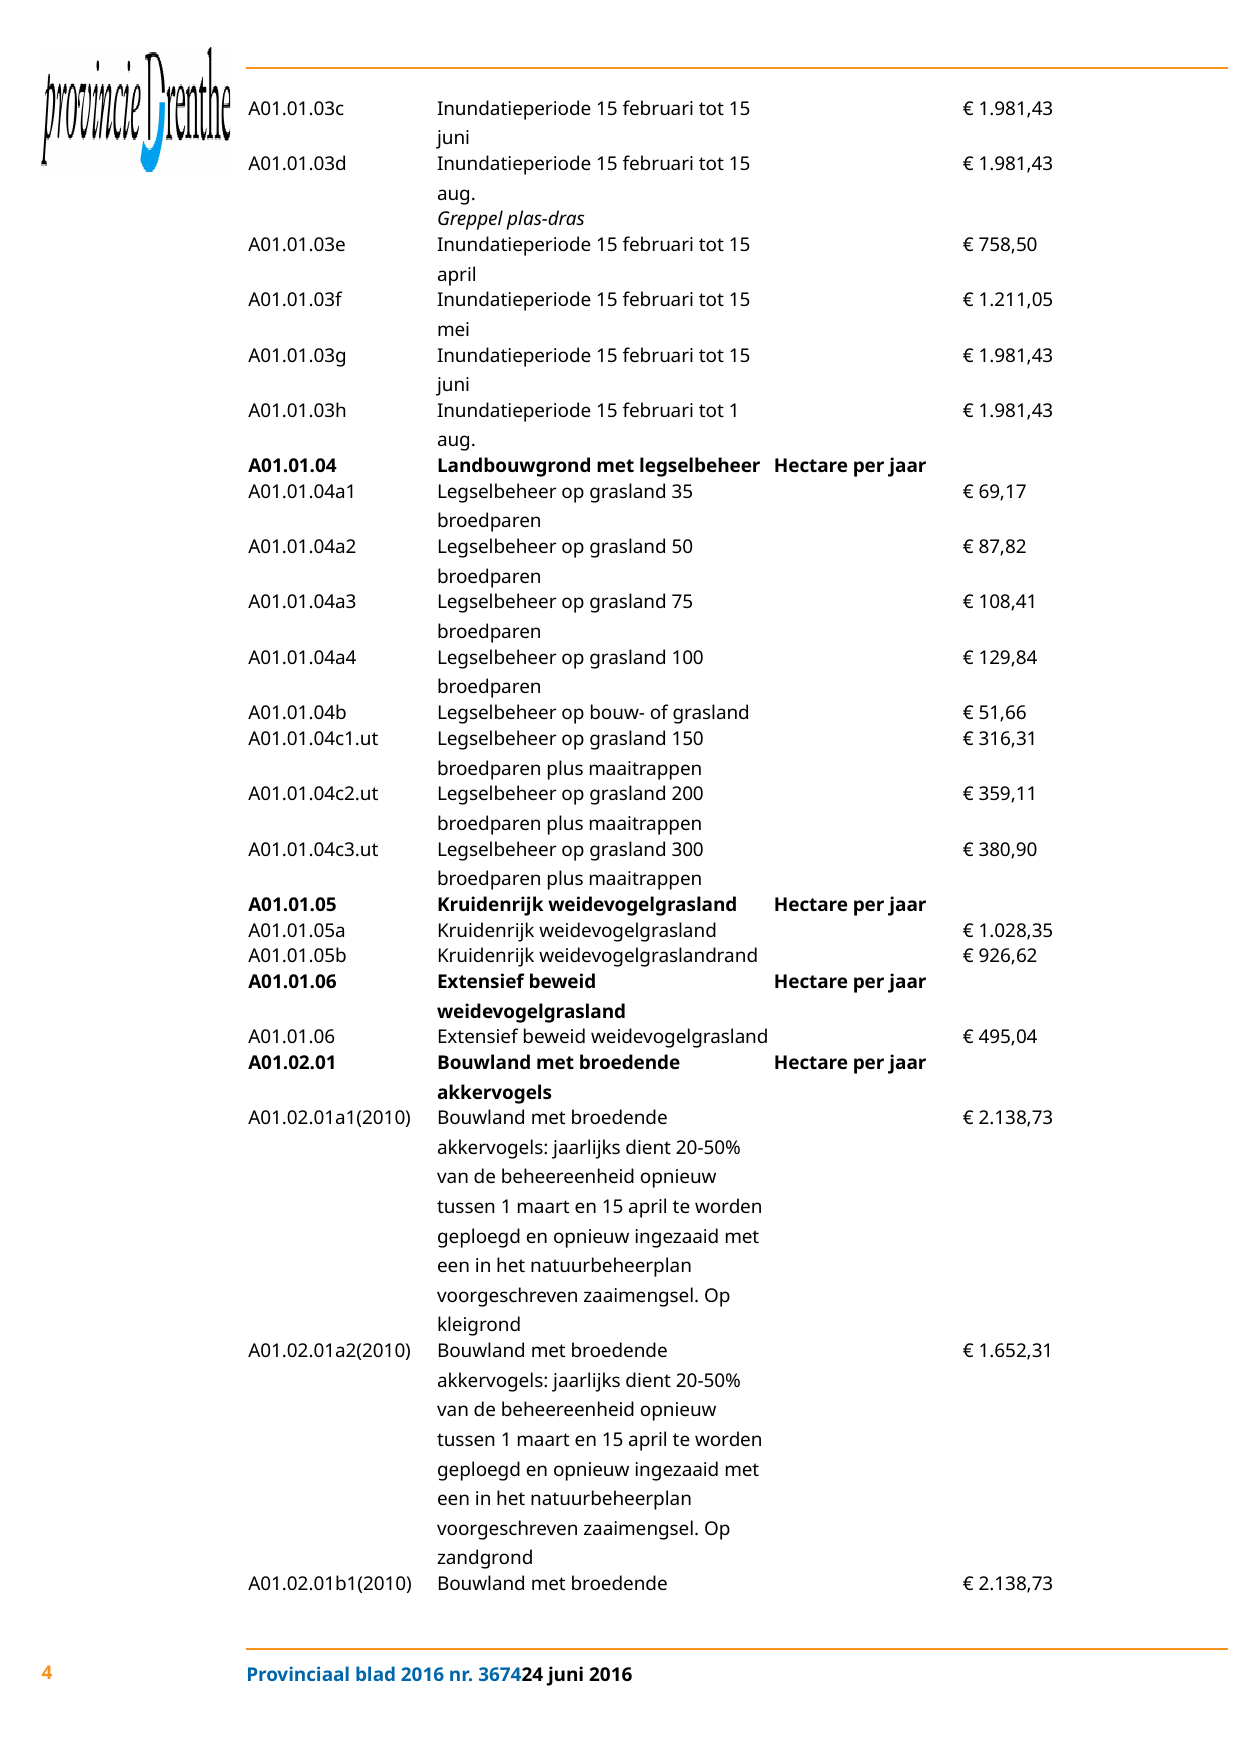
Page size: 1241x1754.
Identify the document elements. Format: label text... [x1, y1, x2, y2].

table_cell [774, 478, 963, 533]
table_cell [774, 1105, 963, 1337]
table_cell Kruidenrijk weidevogelgraslandrand [437, 943, 774, 968]
table_cell [774, 231, 963, 286]
table_cell Inundatieperiode 15 februari tot 1 aug. [437, 397, 774, 452]
table_cell [774, 725, 963, 780]
table_cell € 108,41 [963, 589, 1152, 644]
table_cell [774, 150, 963, 205]
table_cell Legselbeheer op bouw- of grasland [437, 699, 774, 725]
table_cell [774, 534, 963, 589]
table_cell Legselbeheer op grasland 35 broedparen [437, 478, 774, 533]
table_cell [774, 286, 963, 342]
table_cell Bouwland met broedende [437, 1570, 774, 1596]
table_cell [774, 644, 963, 699]
table_cell Legselbeheer op grasland 100 broedparen [437, 644, 774, 699]
table_cell A01.01.04c3.ut [248, 836, 437, 891]
table_cell Kruidenrijk weidevogelgrasland [437, 891, 774, 917]
table_cell Inundatieperiode 15 februari tot 15 aug. [437, 150, 774, 205]
table_cell A01.01.04c1.ut [248, 725, 437, 780]
table_cell € 1.981,43 [963, 342, 1152, 397]
table_cell Legselbeheer op grasland 300 broedparen plus maaitrappen [437, 836, 774, 891]
table_cell € 1.981,43 [963, 397, 1152, 452]
table_cell Greppel plas-dras [437, 205, 774, 231]
table_cell Hectare per jaar [774, 453, 963, 478]
table_cell A01.01.04 [248, 453, 437, 478]
table_cell [774, 205, 963, 231]
table_cell [774, 943, 963, 968]
table_cell A01.01.03c [248, 95, 437, 150]
table_cell A01.02.01b1(2010) [248, 1570, 437, 1596]
table_cell A01.01.06 [248, 1024, 437, 1049]
table_cell Bouwland met broedende akkervogels: jaarlijks dient 20-50% van de beheereenheid opnieuw tussen 1 maart en 15 april te worden geploegd en opnieuw ingezaaid met een in het natuurbeheerplan voorgeschreven zaaimengsel. Op kleigrond [437, 1105, 774, 1337]
table_cell A01.01.04c2.ut [248, 780, 437, 836]
table_cell A01.01.05 [248, 891, 437, 917]
table_cell [774, 699, 963, 725]
table_cell Inundatieperiode 15 februari tot 15 mei [437, 286, 774, 342]
table_cell [963, 968, 1152, 1023]
table_cell € 1.028,35 [963, 917, 1152, 942]
table_cell € 926,62 [963, 943, 1152, 968]
table_cell Hectare per jaar [774, 891, 963, 917]
table_cell A01.01.04a4 [248, 644, 437, 699]
table_cell Inundatieperiode 15 februari tot 15 april [437, 231, 774, 286]
table_cell € 1.211,05 [963, 286, 1152, 342]
table_cell € 2.138,73 [963, 1570, 1152, 1596]
table_cell € 1.981,43 [963, 95, 1152, 150]
table_cell [774, 1338, 963, 1570]
table_cell Legselbeheer op grasland 75 broedparen [437, 589, 774, 644]
table_cell A01.01.04b [248, 699, 437, 725]
table_cell € 758,50 [963, 231, 1152, 286]
table_cell [248, 205, 437, 231]
table_cell [774, 397, 963, 452]
table_cell A01.02.01a2(2010) [248, 1338, 437, 1570]
table_cell Legselbeheer op grasland 50 broedparen [437, 534, 774, 589]
table_cell [963, 453, 1152, 478]
table_cell [774, 1570, 963, 1596]
table_cell [963, 1049, 1152, 1104]
table_cell [963, 891, 1152, 917]
table_cell [774, 836, 963, 891]
table_cell A01.02.01a1(2010) [248, 1105, 437, 1337]
table_cell A01.01.03f [248, 286, 437, 342]
table_cell Legselbeheer op grasland 200 broedparen plus maaitrappen [437, 780, 774, 836]
table_cell [774, 1024, 963, 1049]
table_cell Bouwland met broedende akkervogels [437, 1049, 774, 1104]
table_cell Inundatieperiode 15 februari tot 15 juni [437, 342, 774, 397]
table_cell € 316,31 [963, 725, 1152, 780]
table_cell A01.01.04a3 [248, 589, 437, 644]
table_cell [774, 917, 963, 942]
table_cell Inundatieperiode 15 februari tot 15 juni [437, 95, 774, 150]
table_cell A01.01.06 [248, 968, 437, 1023]
table_cell € 2.138,73 [963, 1105, 1152, 1337]
table_cell A01.01.05a [248, 917, 437, 942]
table_cell Bouwland met broedende akkervogels: jaarlijks dient 20-50% van de beheereenheid opnieuw tussen 1 maart en 15 april te worden geploegd en opnieuw ingezaaid met een in het natuurbeheerplan voorgeschreven zaaimengsel. Op zandgrond [437, 1338, 774, 1570]
table_cell Extensief beweid weidevogelgrasland [437, 1024, 774, 1049]
table_cell € 69,17 [963, 478, 1152, 533]
table_cell [963, 205, 1152, 231]
table_cell Hectare per jaar [774, 968, 963, 1023]
table_cell Kruidenrijk weidevogelgrasland [437, 917, 774, 942]
picture [41, 47, 231, 172]
table_cell € 380,90 [963, 836, 1152, 891]
table_cell Legselbeheer op grasland 150 broedparen plus maaitrappen [437, 725, 774, 780]
table_cell Landbouwgrond met legselbeheer [437, 453, 774, 478]
table_cell [774, 780, 963, 836]
table_cell € 1.652,31 [963, 1338, 1152, 1570]
table_cell € 51,66 [963, 699, 1152, 725]
table_cell Hectare per jaar [774, 1049, 963, 1104]
table_cell A01.01.03g [248, 342, 437, 397]
table_cell € 359,11 [963, 780, 1152, 836]
table_cell A01.01.03d [248, 150, 437, 205]
table_cell A01.01.03e [248, 231, 437, 286]
table_cell A01.01.04a1 [248, 478, 437, 533]
table_cell [774, 95, 963, 150]
table_cell [774, 342, 963, 397]
table_cell € 1.981,43 [963, 150, 1152, 205]
table_cell A01.01.04a2 [248, 534, 437, 589]
table_cell [774, 589, 963, 644]
table_cell A01.02.01 [248, 1049, 437, 1104]
table_cell € 495,04 [963, 1024, 1152, 1049]
table_cell Extensief beweid weidevogelgrasland [437, 968, 774, 1023]
table_cell € 87,82 [963, 534, 1152, 589]
table_cell A01.01.05b [248, 943, 437, 968]
table_cell € 129,84 [963, 644, 1152, 699]
table_cell A01.01.03h [248, 397, 437, 452]
